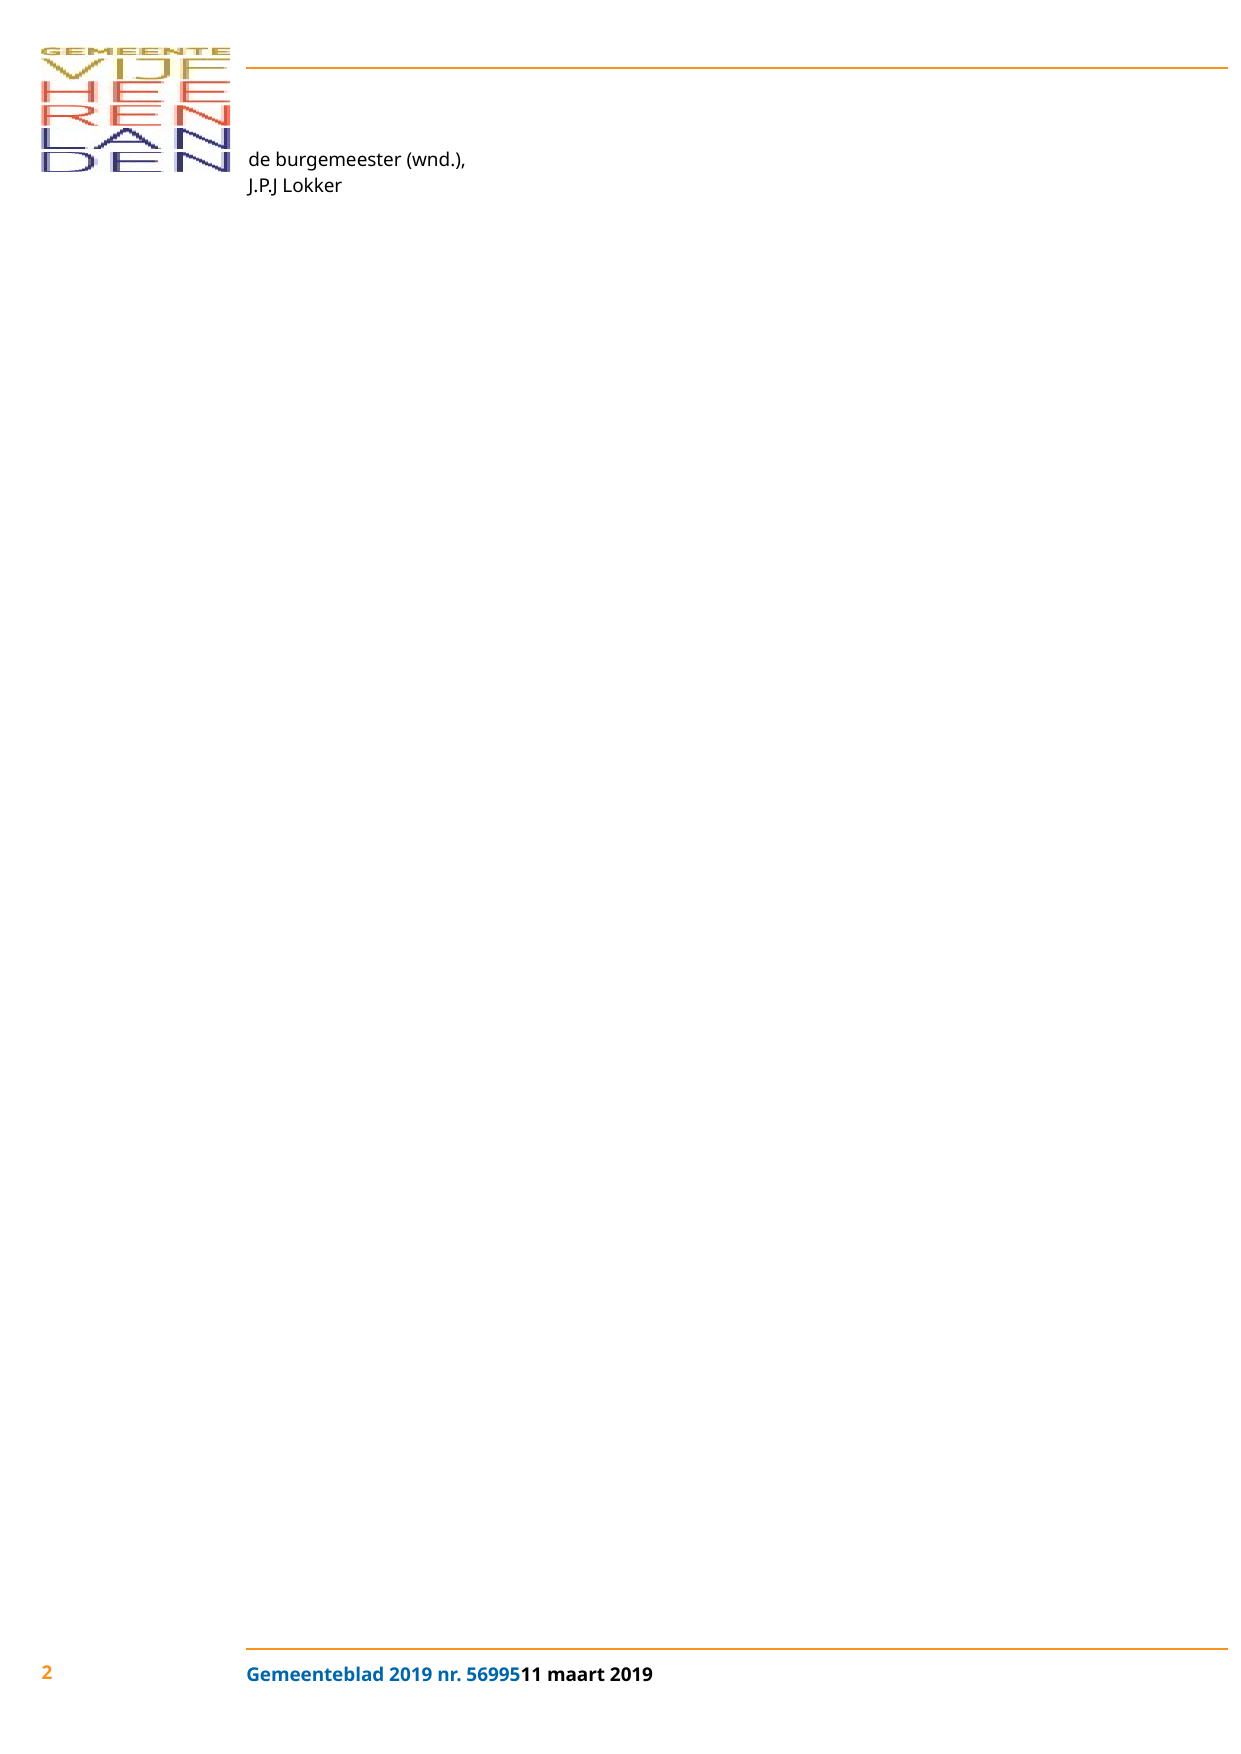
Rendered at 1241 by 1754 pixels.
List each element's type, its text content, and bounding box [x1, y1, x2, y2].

picture [41, 47, 231, 172]
text J.P.J Lokker [248, 172, 1152, 198]
text de burgemeester (wnd.), [248, 146, 1152, 172]
